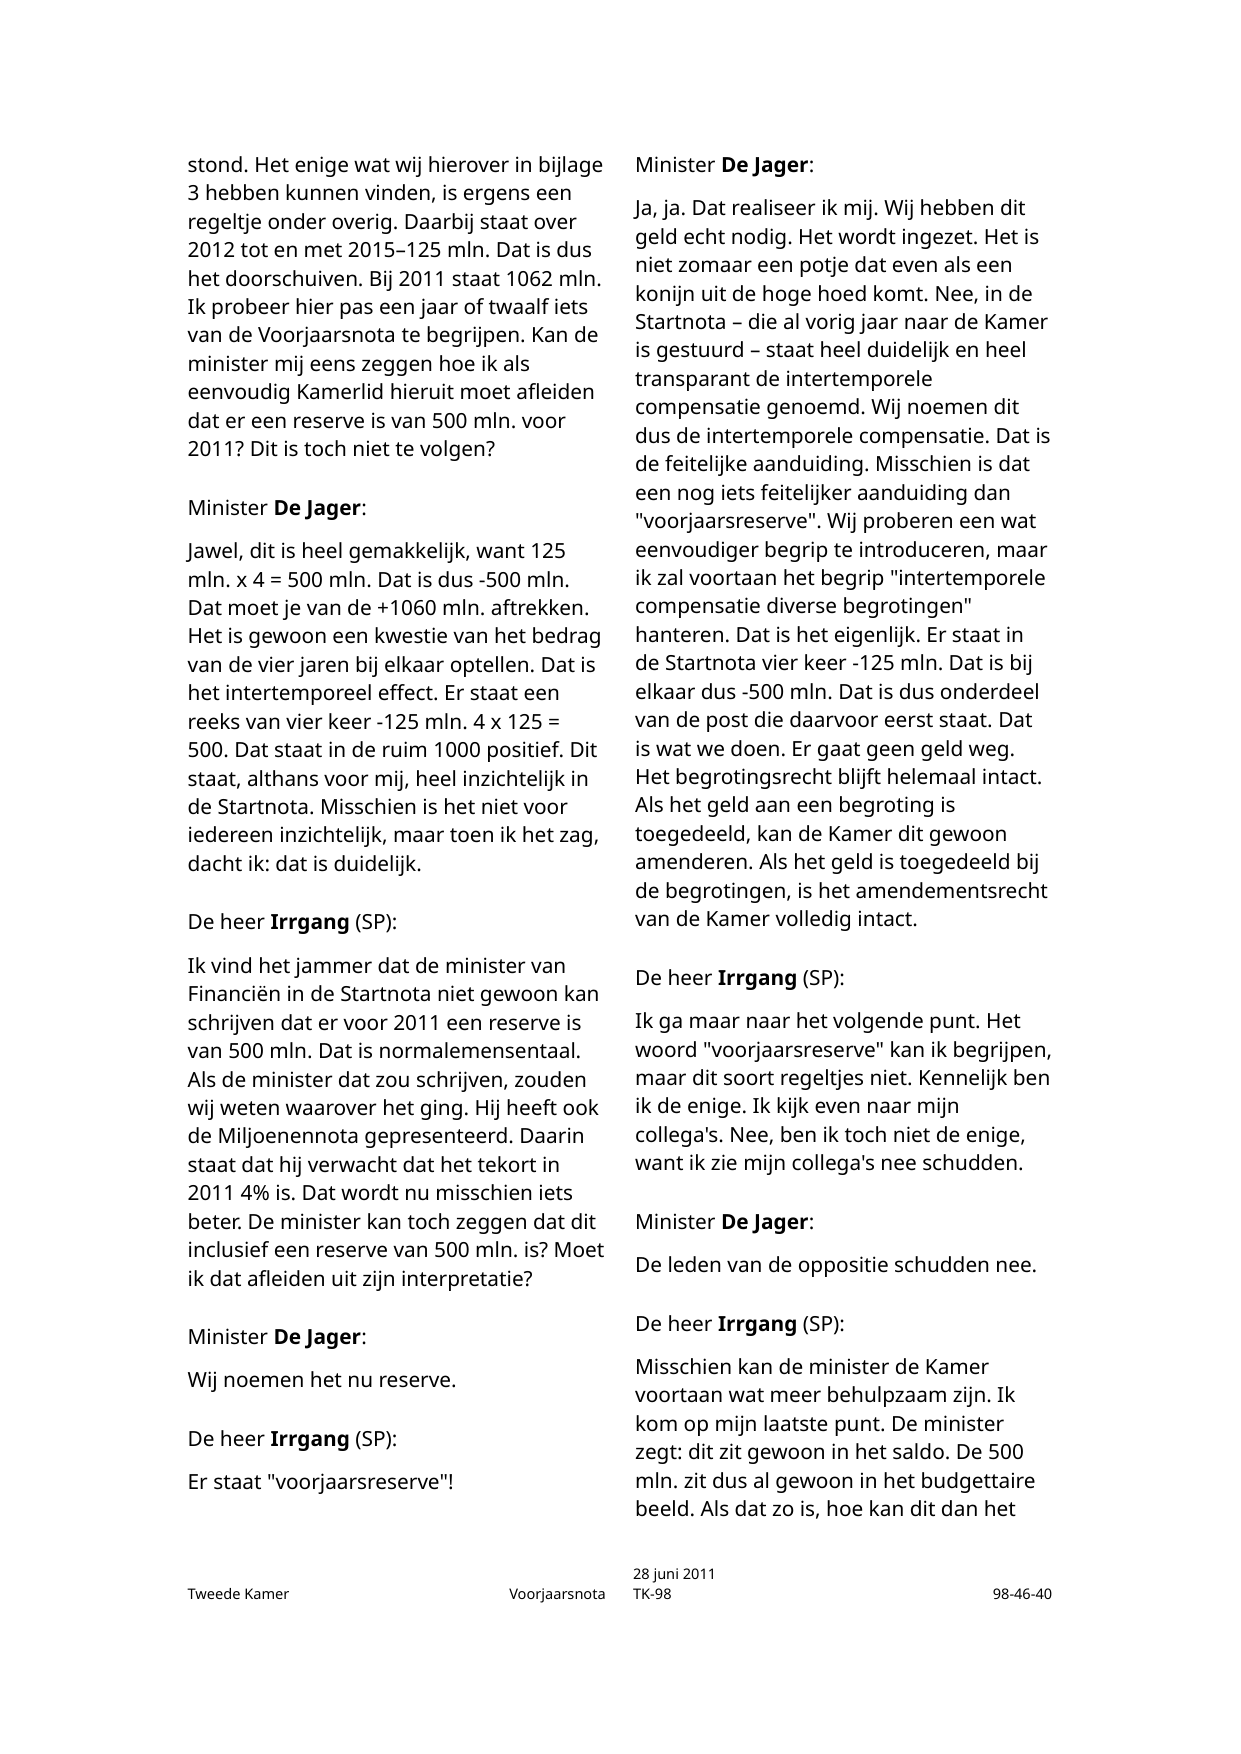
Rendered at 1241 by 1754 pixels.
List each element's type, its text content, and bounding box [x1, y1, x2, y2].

text Minister De Jager: [187, 493, 605, 521]
text Minister De Jager: [635, 1207, 1053, 1235]
text De heer Irrgang (SP): [187, 1424, 605, 1452]
text Jawel, dit is heel gemakkelijk, want 125 mln. x 4 = 500 mln. Dat is dus -500 mln. Dat moet je van de +1060 mln. aftrekken. Het is gewoon een kwestie van het bedrag van de vier jaren bij elkaar optellen. Dat is het intertemporeel effect. Er staat een reeks van vier keer -125 mln. 4 x 125 = 500. Dat staat in de ruim 1000 positief. Dit staat, althans voor mij, heel inzichtelijk in de Startnota. Misschien is het niet voor iedereen inzichtelijk, maar toen ik het zag, dacht ik: dat is duidelijk. [187, 536, 605, 877]
text De heer Irrgang (SP): [187, 907, 605, 936]
text Ja, ja. Dat realiseer ik mij. Wij hebben dit geld echt nodig. Het wordt ingezet. Het is niet zomaar een potje dat even als een konijn uit de hoge hoed komt. Nee, in de Startnota – die al vorig jaar naar de Kamer is gestuurd – staat heel duidelijk en heel transparant de intertemporele compensatie genoemd. Wij noemen dit dus de intertemporele compensatie. Dat is de feitelijke aanduiding. Misschien is dat een nog iets feitelijker aanduiding dan "voorjaarsreserve". Wij proberen een wat eenvoudiger begrip te introduceren, maar ik zal voortaan het begrip "intertemporele compensatie diverse begrotingen" hanteren. Dat is het eigenlijk. Er staat in de Startnota vier keer -125 mln. Dat is bij elkaar dus -500 mln. Dat is dus onderdeel van de post die daarvoor eerst staat. Dat is wat we doen. Er gaat geen geld weg. Het begrotingsrecht blijft helemaal intact. Als het geld aan een begroting is toegedeeld, kan de Kamer dit gewoon amenderen. Als het geld is toegedeeld bij de begrotingen, is het amendementsrecht van de Kamer volledig intact. [635, 193, 1053, 933]
text De leden van de oppositie schudden nee. [635, 1250, 1053, 1279]
text Minister De Jager: [635, 150, 1053, 178]
text stond. Het enige wat wij hierover in bijlage 3 hebben kunnen vinden, is ergens een regeltje onder overig. Daarbij staat over 2012 tot en met 2015–125 mln. Dat is dus het doorschuiven. Bij 2011 staat 1062 mln. Ik probeer hier pas een jaar of twaalf iets van de Voorjaarsnota te begrijpen. Kan de minister mij eens zeggen hoe ik als eenvoudig Kamerlid hieruit moet afleiden dat er een reserve is van 500 mln. voor 2011? Dit is toch niet te volgen? [187, 150, 605, 463]
text Ik ga maar naar het volgende punt. Het woord "voorjaarsreserve" kan ik begrijpen, maar dit soort regeltjes niet. Kennelijk ben ik de enige. Ik kijk even naar mijn collega's. Nee, ben ik toch niet de enige, want ik zie mijn collega's nee schudden. [635, 1006, 1053, 1177]
text Er staat "voorjaarsreserve"! [187, 1467, 605, 1496]
text De heer Irrgang (SP): [635, 1309, 1053, 1337]
text Wij noemen het nu reserve. [187, 1366, 605, 1394]
text Minister De Jager: [187, 1322, 605, 1351]
text De heer Irrgang (SP): [635, 963, 1053, 991]
text Misschien kan de minister de Kamer voortaan wat meer behulpzaam zijn. Ik kom op mijn laatste punt. De minister zegt: dit zit gewoon in het saldo. De 500 mln. zit dus al gewoon in het budgettaire beeld. Als dat zo is, hoe kan dit dan het [635, 1352, 1053, 1523]
text Ik vind het jammer dat de minister van Financiën in de Startnota niet gewoon kan schrijven dat er voor 2011 een reserve is van 500 mln. Dat is normalemensentaal. Als de minister dat zou schrijven, zouden wij weten waarover het ging. Hij heeft ook de Miljoenennota gepresenteerd. Daarin staat dat hij verwacht dat het tekort in 2011 4% is. Dat wordt nu misschien iets beter. De minister kan toch zeggen dat dit inclusief een reserve van 500 mln. is? Moet ik dat afleiden uit zijn interpretatie? [187, 951, 605, 1292]
